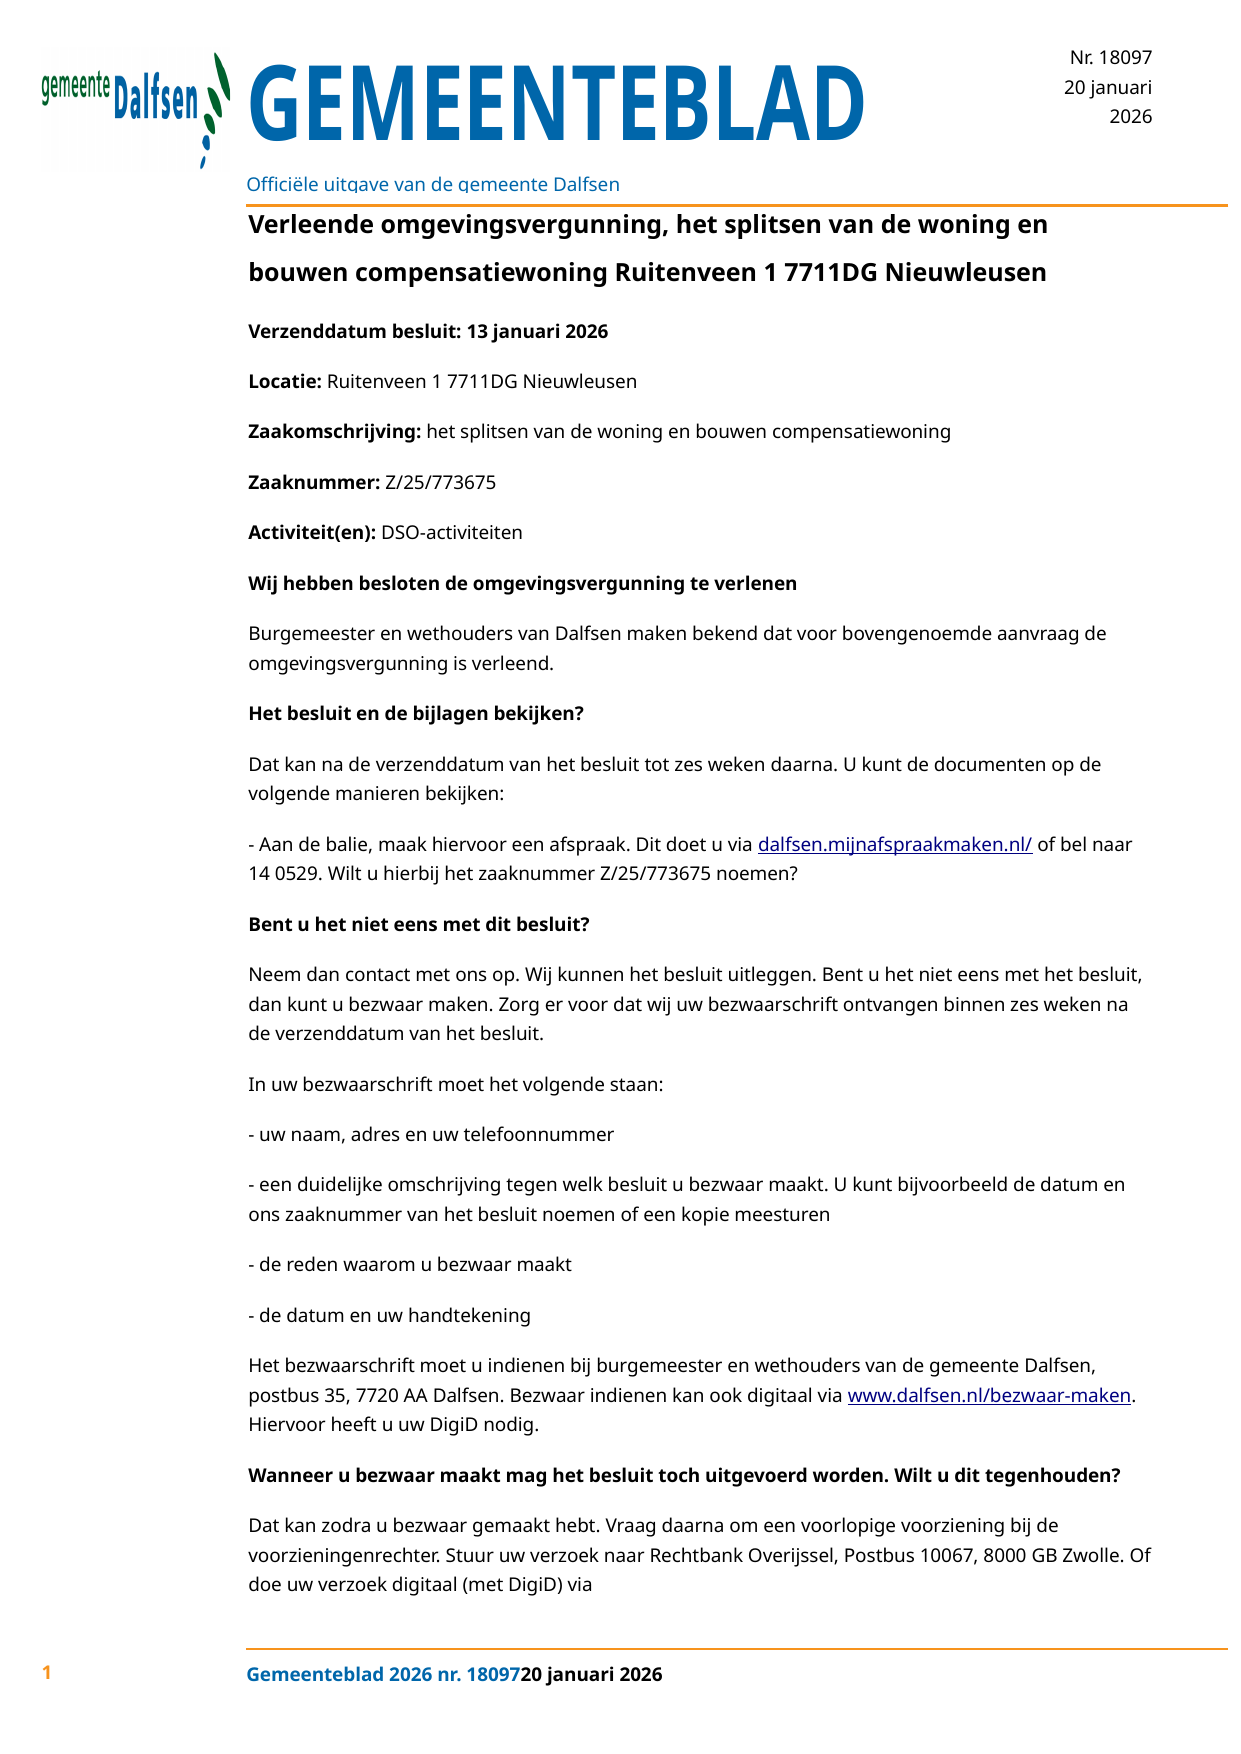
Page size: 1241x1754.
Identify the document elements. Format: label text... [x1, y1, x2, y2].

text Dat kan zodra u bezwaar gemaakt hebt. Vraag daarna om een voorlopige voorziening bij de voorzieningenrechter. Stuur uw verzoek naar Rechtbank Overijssel, Postbus 10067, 8000 GB Zwolle. Of doe uw verzoek digitaal (met DigiD) via [248, 1512, 1152, 1597]
text Het bezwaarschrift moet u indienen bij burgemeester en wethouders van de gemeente Dalfsen, postbus 35, 7720 AA Dalfsen. Bezwaar indienen kan ook digitaal via www.dalfsen.nl/bezwaar-maken. Hiervoor heeft u uw DigiD nodig. [248, 1352, 1152, 1437]
text Zaaknummer: Z/25/773675 [248, 469, 1152, 495]
text - een duidelijke omschrijving tegen welk besluit u bezwaar maakt. U kunt bijvoorbeeld de datum en ons zaaknummer van het besluit noemen of een kopie meesturen [248, 1172, 1152, 1227]
text - de reden waarom u bezwaar maakt [248, 1252, 1152, 1277]
text Verzenddatum besluit: 13 januari 2026 [248, 318, 1152, 344]
text Dat kan na de verzenddatum van het besluit tot zes weken daarna. U kunt de documenten op de volgende manieren bekijken: [248, 751, 1152, 806]
text In uw bezwaarschrift moet het volgende staan: [248, 1071, 1152, 1097]
text Neem dan contact met ons op. Wij kunnen het besluit uitleggen. Bent u het niet eens met het besluit, dan kunt u bezwaar maken. Zorg er voor dat wij uw bezwaarschrift ontvangen binnen zes weken na de verzenddatum van het besluit. [248, 961, 1152, 1046]
text Zaakomschrijving: het splitsen van de woning en bouwen compensatiewoning [248, 419, 1152, 444]
text Locatie: Ruitenveen 1 7711DG Nieuwleusen [248, 368, 1152, 394]
text - Aan de balie, maak hiervoor een afspraak. Dit doet u via dalfsen.mijnafspraakmaken.nl/ of bel naar 14 0529. Wilt u hierbij het zaaknummer Z/25/773675 noemen? [248, 831, 1152, 886]
text Bent u het niet eens met dit besluit? [248, 911, 1152, 937]
text Verleende omgevingsvergunning, het splitsen van de woning en bouwen compensatiewoning Ruitenveen 1 7711DG Nieuwleusen [248, 207, 1152, 288]
text Wanneer u bezwaar maakt mag het besluit toch uitgevoerd worden. Wilt u dit tegenhouden? [248, 1462, 1152, 1488]
text Burgemeester en wethouders van Dalfsen maken bekend dat voor bovengenoemde aanvraag de omgevingsvergunning is verleend. [248, 620, 1152, 676]
picture [41, 47, 231, 172]
text Wij hebben besloten de omgevingsvergunning te verlenen [248, 570, 1152, 596]
text Het besluit en de bijlagen bekijken? [248, 700, 1152, 726]
text - de datum en uw handtekening [248, 1302, 1152, 1328]
text - uw naam, adres en uw telefoonnummer [248, 1121, 1152, 1147]
text Activiteit(en): DSO-activiteiten [248, 519, 1152, 545]
